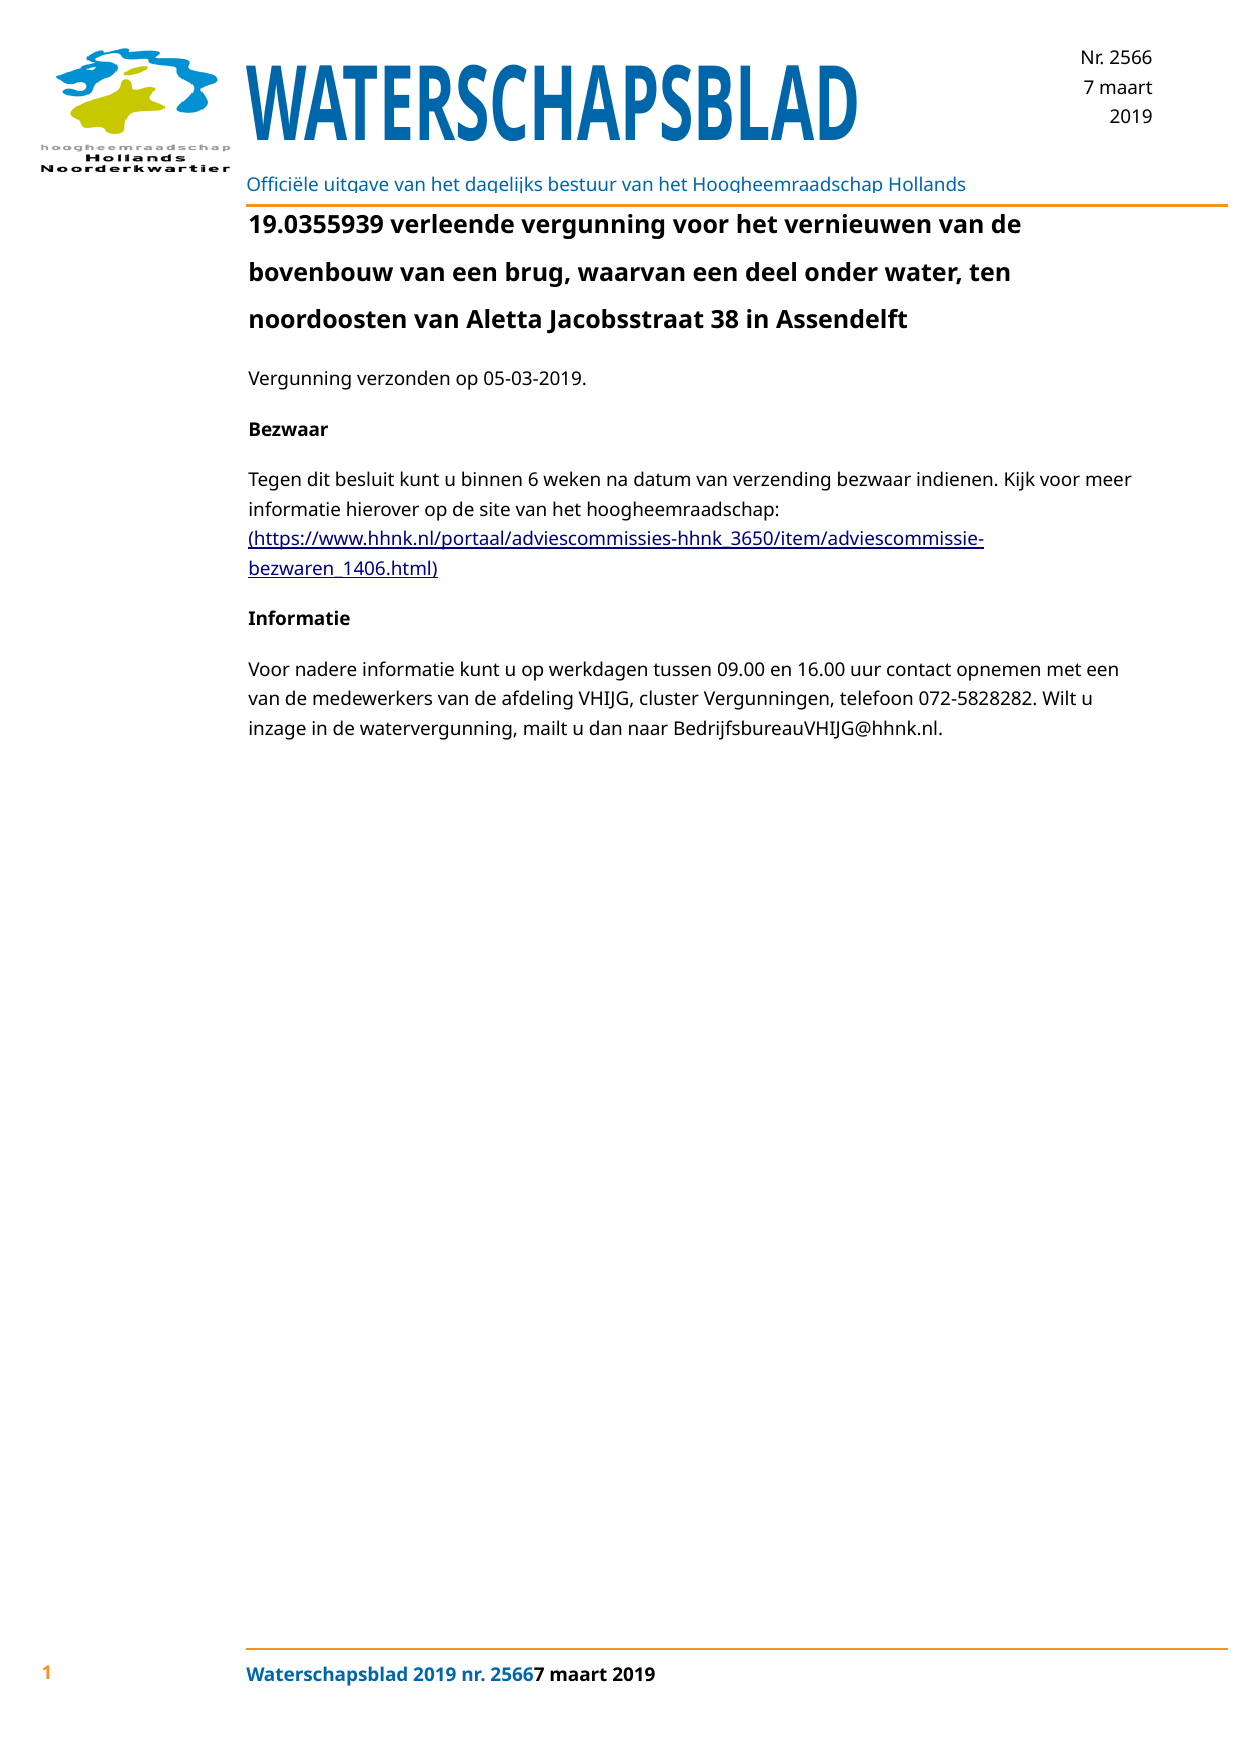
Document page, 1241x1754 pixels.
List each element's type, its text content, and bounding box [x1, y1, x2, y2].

text Tegen dit besluit kunt u binnen 6 weken na datum van verzending bezwaar indienen. Kijk voor meer informatie hierover op de site van het hoogheemraadschap: (https://www.hhnk.nl/portaal/adviescommissies-hhnk_3650/item/adviescommissie-bezwaren_1406.html) [248, 466, 1152, 581]
text Voor nadere informatie kunt u op werkdagen tussen 09.00 en 16.00 uur contact opnemen met een van de medewerkers van de afdeling VHIJG, cluster Vergunningen, telefoon 072-5828282. Wilt u inzage in de watervergunning, mailt u dan naar BedrijfsbureauVHIJG@hhnk.nl. [248, 656, 1152, 741]
text Vergunning verzonden op 05-03-2019. [248, 366, 1152, 391]
text Bezwaar [248, 416, 1152, 442]
text Informatie [248, 606, 1152, 631]
picture [41, 47, 231, 172]
text 19.0355939 verleende vergunning voor het vernieuwen van de bovenbouw van een brug, waarvan een deel onder water, ten noordoosten van Aletta Jacobsstraat 38 in Assendelft [248, 207, 1152, 336]
